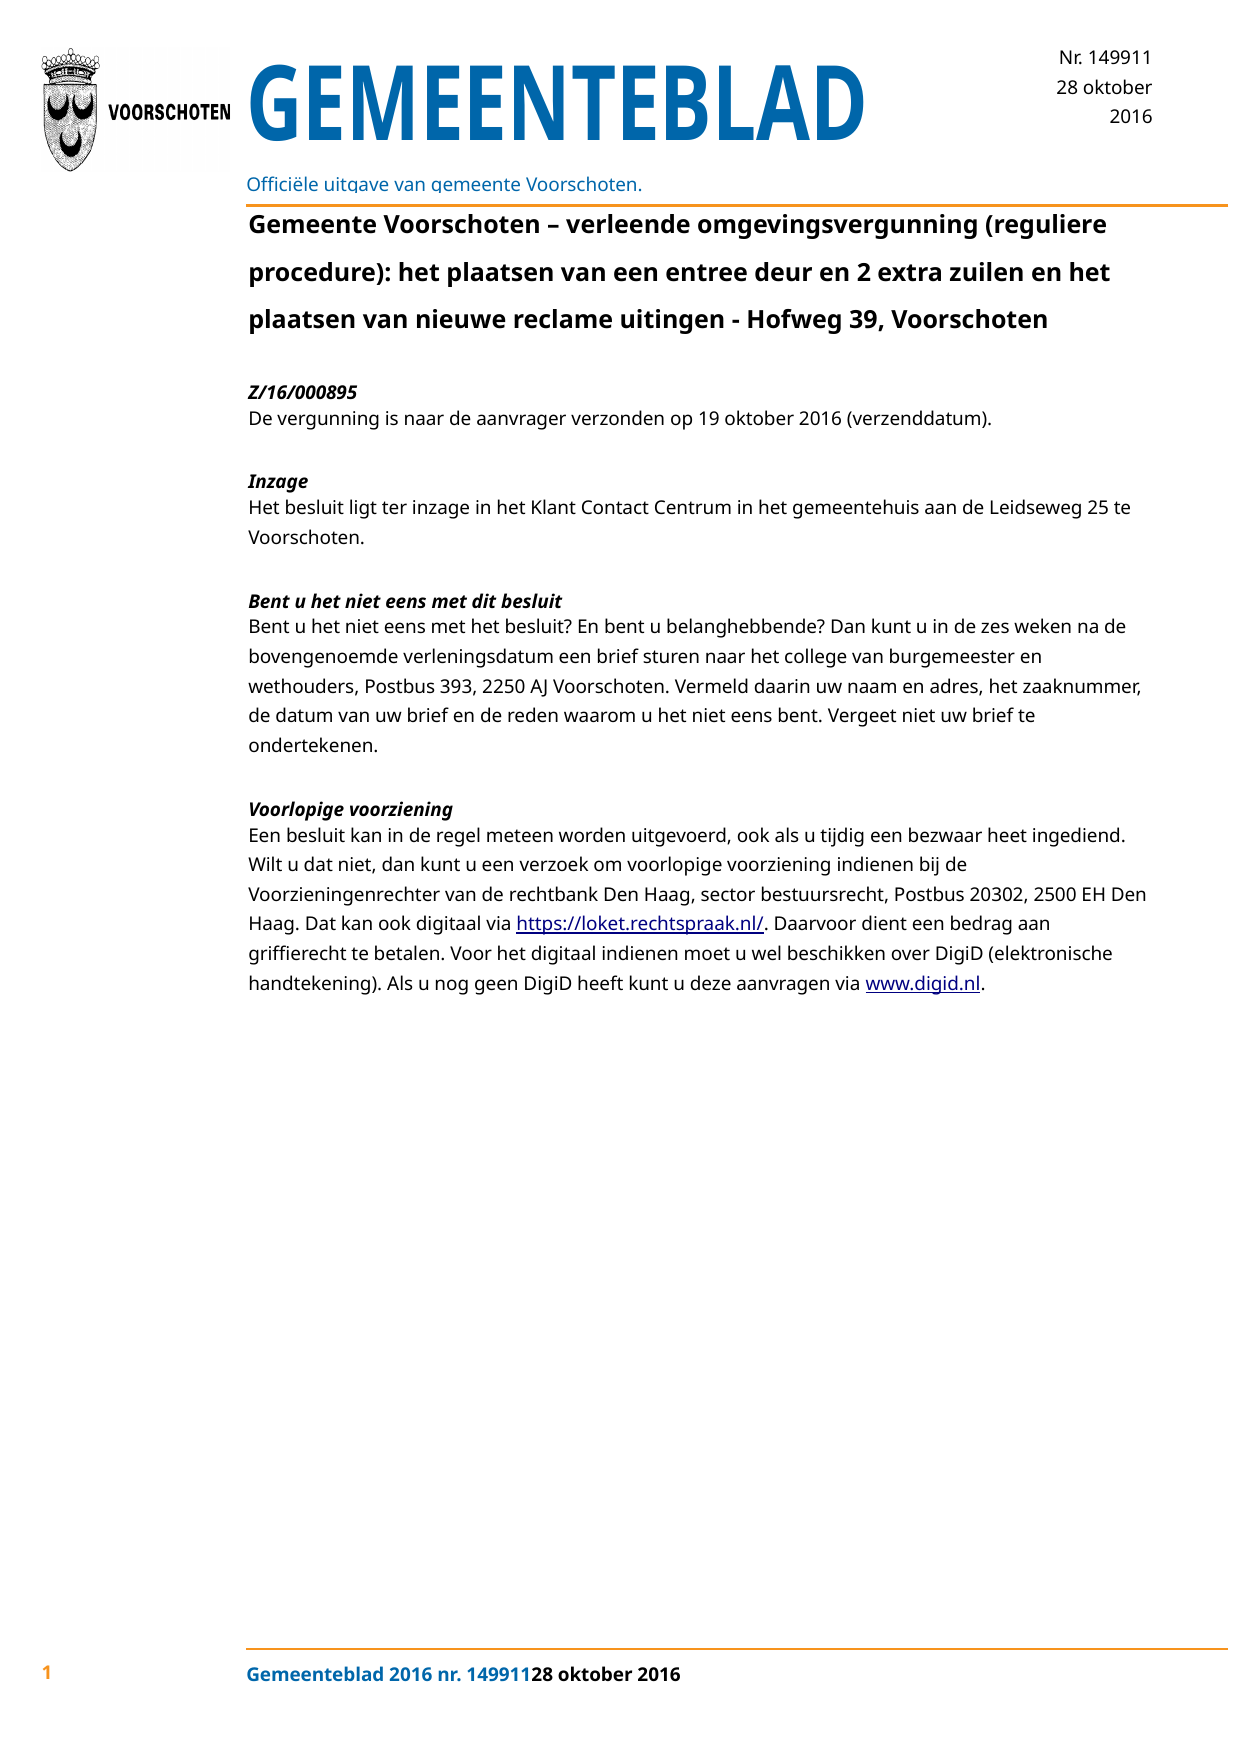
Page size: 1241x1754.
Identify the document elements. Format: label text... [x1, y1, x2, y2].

text Voorlopige voorziening [248, 796, 1152, 822]
text Inzage [248, 469, 1152, 494]
picture [41, 47, 231, 172]
text Het besluit ligt ter inzage in het Klant Contact Centrum in het gemeentehuis aan de Leidseweg 25 te Voorschoten. [248, 494, 1152, 550]
text Bent u het niet eens met dit besluit [248, 588, 1152, 614]
text Bent u het niet eens met het besluit? En bent u belanghebbende? Dan kunt u in de zes weken na de bovengenoemde verleningsdatum een brief sturen naar het college van burgemeester en wethouders, Postbus 393, 2250 AJ Voorschoten. Vermeld daarin uw naam en adres, het zaaknummer, de datum van uw brief en de reden waarom u het niet eens bent. Vergeet niet uw brief te ondertekenen. [248, 614, 1152, 758]
text Een besluit kan in de regel meteen worden uitgevoerd, ook als u tijdig een bezwaar heet ingediend. Wilt u dat niet, dan kunt u een verzoek om voorlopige voorziening indienen bij de Voorzieningenrechter van de rechtbank Den Haag, sector bestuursrecht, Postbus 20302, 2500 EH Den Haag. Dat kan ook digitaal via https://loket.rechtspraak.nl/. Daarvoor dient een bedrag aan griffierecht te betalen. Voor het digitaal indienen moet u wel beschikken over DigiD (elektronische handtekening). Als u nog geen DigiD heeft kunt u deze aanvragen via www.digid.nl. [248, 822, 1152, 995]
text De vergunning is naar de aanvrager verzonden op 19 oktober 2016 (verzenddatum). [248, 405, 1152, 431]
text Z/16/000895 [248, 379, 1152, 405]
text Gemeente Voorschoten – verleende omgevingsvergunning (reguliere procedure): het plaatsen van een entree deur en 2 extra zuilen en het plaatsen van nieuwe reclame uitingen - Hofweg 39, Voorschoten [248, 207, 1152, 336]
